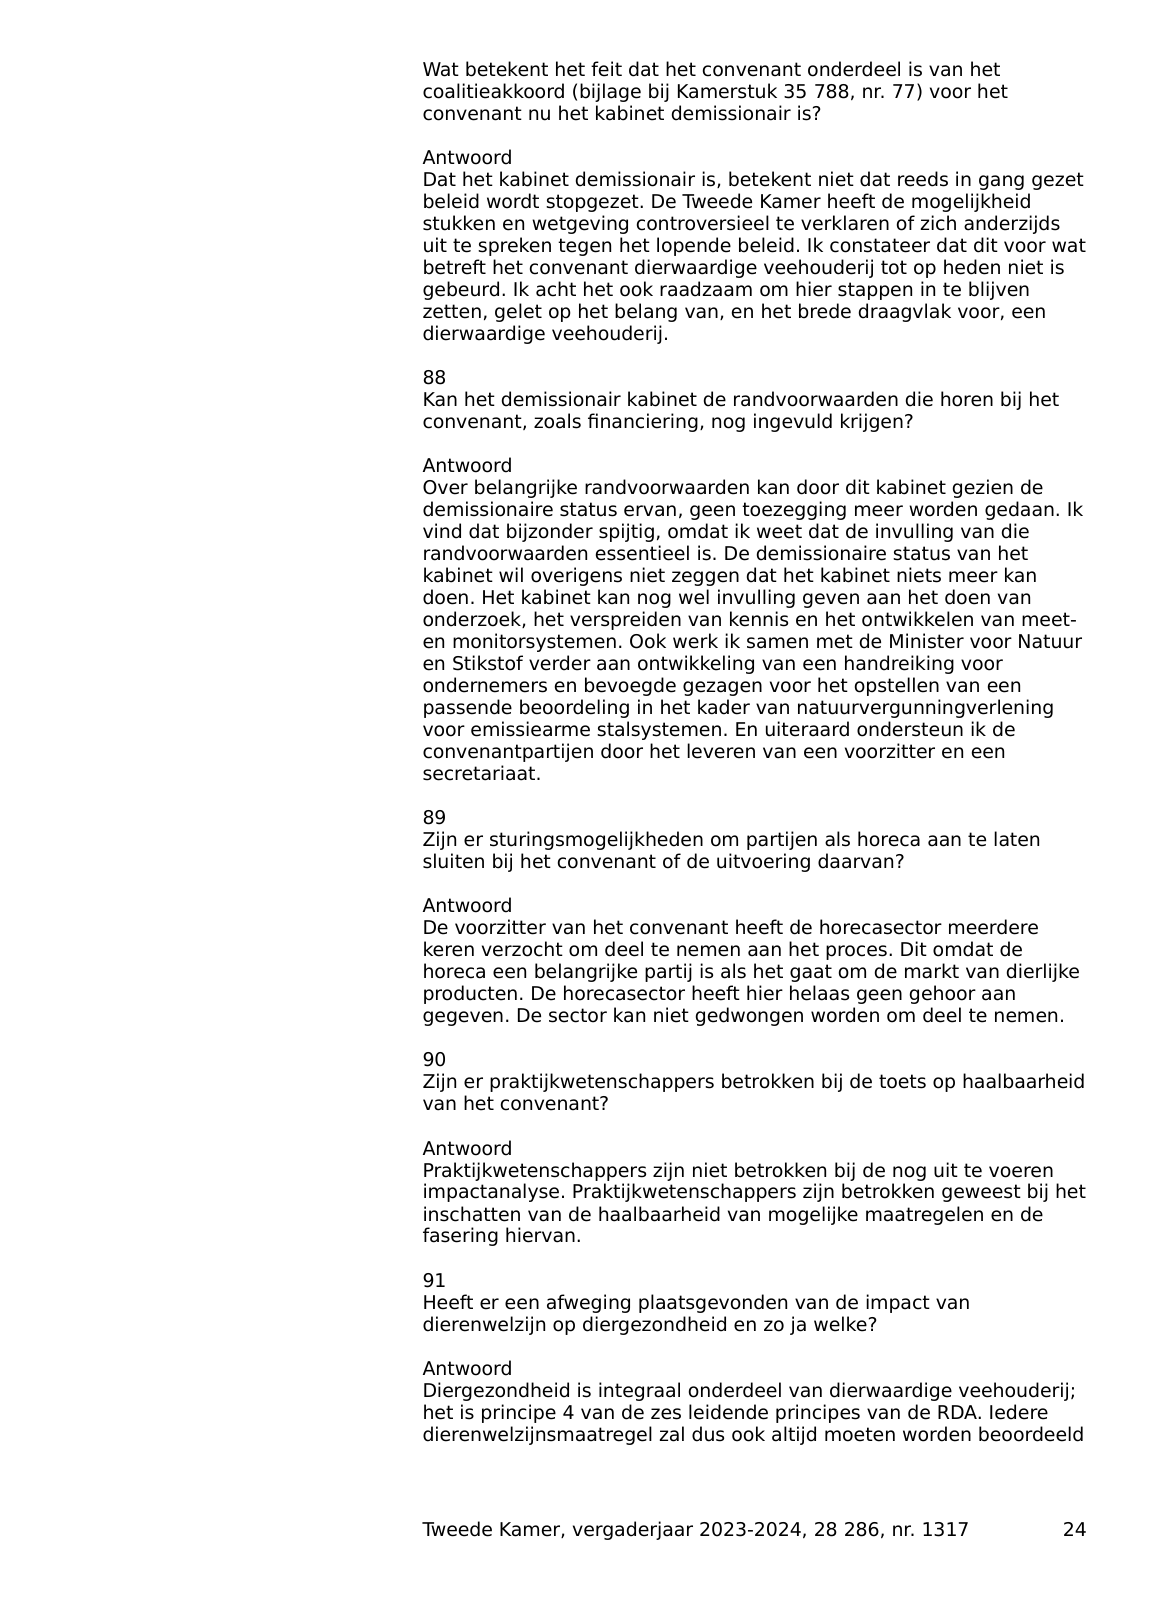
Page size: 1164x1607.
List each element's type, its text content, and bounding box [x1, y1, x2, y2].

text Antwoord [422, 1137, 1087, 1159]
text Dat het kabinet demissionair is, betekent niet dat reeds in gang gezet beleid wordt stopgezet. De Tweede Kamer heeft de mogelijkheid stukken en wetgeving controversieel te verklaren of zich anderzijds uit te spreken tegen het lopende beleid. Ik constateer dat dit voor wat betreft het convenant dierwaardige veehouderij tot op heden niet is gebeurd. Ik acht het ook raadzaam om hier stappen in te blijven zetten, gelet op het belang van, en het brede draagvlak voor, een dierwaardige veehouderij. [422, 169, 1087, 345]
text Antwoord [422, 147, 1087, 169]
text Over belangrijke randvoorwaarden kan door dit kabinet gezien de demissionaire status ervan, geen toezegging meer worden gedaan. Ik vind dat bijzonder spijtig, omdat ik weet dat de invulling van die randvoorwaarden essentieel is. De demissionaire status van het kabinet wil overigens niet zeggen dat het kabinet niets meer kan doen. Het kabinet kan nog wel invulling geven aan het doen van onderzoek, het verspreiden van kennis en het ontwikkelen van meet- en monitorsystemen. Ook werk ik samen met de Minister voor Natuur en Stikstof verder aan ontwikkeling van een handreiking voor ondernemers en bevoegde gezagen voor het opstellen van een passende beoordeling in het kader van natuurvergunningverlening voor emissiearme stalsystemen. En uiteraard ondersteun ik de convenantpartijen door het leveren van een voorzitter en een secretariaat. [422, 477, 1087, 785]
text 89 [422, 807, 1087, 829]
text Antwoord [422, 1358, 1087, 1380]
text Heeft er een afweging plaatsgevonden van de impact van dierenwelzijn op diergezondheid en zo ja welke? [422, 1292, 1087, 1336]
text Zijn er praktijkwetenschappers betrokken bij de toets op haalbaarheid van het convenant? [422, 1071, 1087, 1115]
text Wat betekent het feit dat het convenant onderdeel is van het coalitieakkoord (bijlage bij Kamerstuk 35 788, nr. 77) voor het convenant nu het kabinet demissionair is? [422, 59, 1087, 125]
text 90 [422, 1049, 1087, 1071]
text Praktijkwetenschappers zijn niet betrokken bij de nog uit te voeren impactanalyse. Praktijkwetenschappers zijn betrokken geweest bij het inschatten van de haalbaarheid van mogelijke maatregelen en de fasering hiervan. [422, 1159, 1087, 1247]
text Diergezondheid is integraal onderdeel van dierwaardige veehouderij; het is principe 4 van de zes leidende principes van de RDA. Iedere dierenwelzijnsmaatregel zal dus ook altijd moeten worden beoordeeld [422, 1380, 1087, 1446]
text Antwoord [422, 895, 1087, 917]
text 91 [422, 1269, 1087, 1292]
text Kan het demissionair kabinet de randvoorwaarden die horen bij het convenant, zoals financiering, nog ingevuld krijgen? [422, 389, 1087, 433]
text Zijn er sturingsmogelijkheden om partijen als horeca aan te laten sluiten bij het convenant of de uitvoering daarvan? [422, 829, 1087, 873]
text 88 [422, 367, 1087, 389]
text De voorzitter van het convenant heeft de horecasector meerdere keren verzocht om deel te nemen aan het proces. Dit omdat de horeca een belangrijke partij is als het gaat om de markt van dierlijke producten. De horecasector heeft hier helaas geen gehoor aan gegeven. De sector kan niet gedwongen worden om deel te nemen. [422, 917, 1087, 1027]
text Antwoord [422, 455, 1087, 477]
